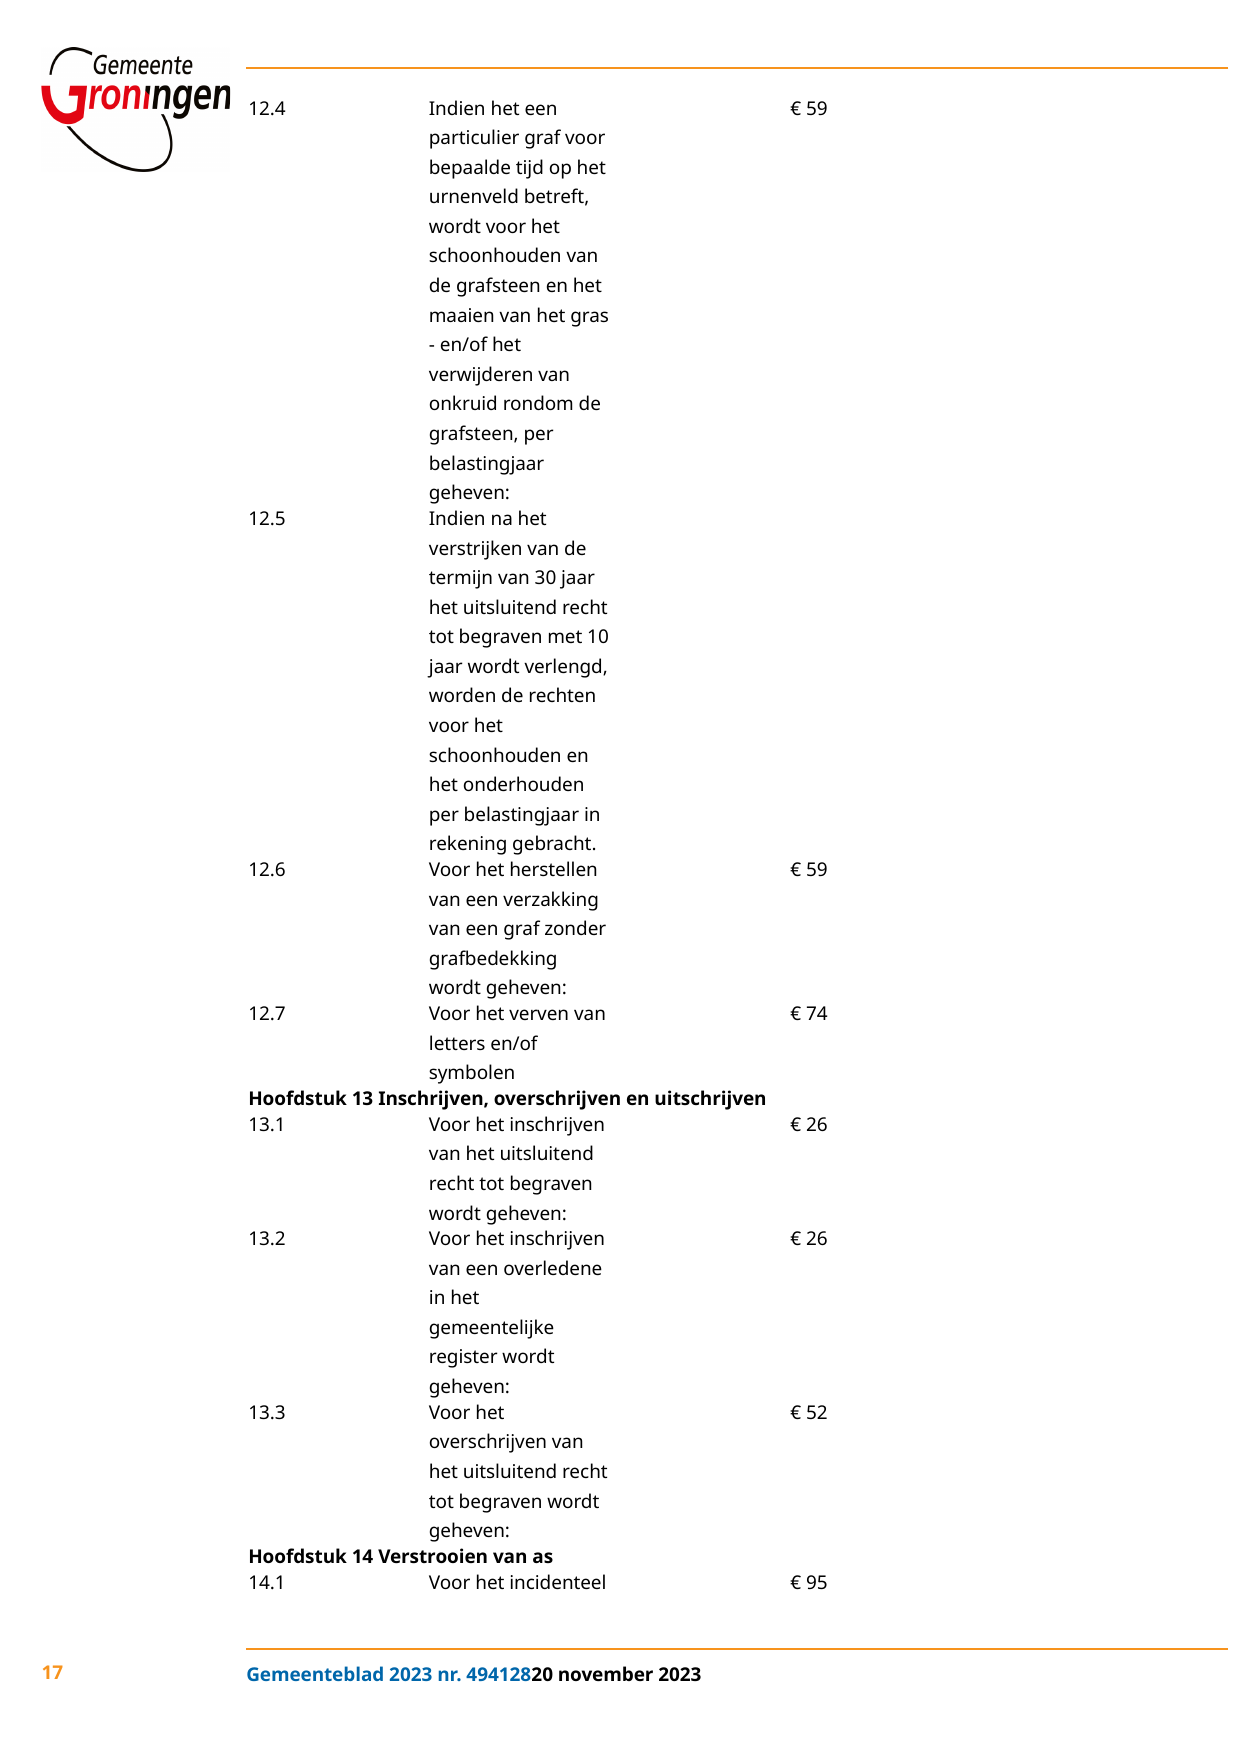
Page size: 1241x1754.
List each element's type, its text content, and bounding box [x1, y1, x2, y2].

table_cell 13.1 [248, 1111, 429, 1225]
table_cell Voor het overschrijven van het uitsluitend recht tot begraven wordt geheven: [429, 1399, 609, 1543]
table_cell [609, 1399, 790, 1543]
table_cell [609, 505, 971, 856]
table_cell [609, 856, 790, 1000]
table_cell 13.2 [248, 1225, 429, 1399]
table_cell 12.6 [248, 856, 429, 1000]
table_cell € 26 [790, 1225, 971, 1399]
table_cell [609, 1111, 790, 1225]
table_cell 12.5 [248, 505, 429, 856]
table_cell Indien na het verstrijken van de termijn van 30 jaar het uitsluitend recht tot begraven met 10 jaar wordt verlengd, worden de rechten voor het schoonhouden en het onderhouden per belastingjaar in rekening gebracht. [429, 505, 609, 856]
table_cell Voor het herstellen van een verzakking van een graf zonder grafbedekking wordt geheven: [429, 856, 609, 1000]
table_cell 12.4 [248, 95, 429, 505]
table_cell Indien het een particulier graf voor bepaalde tijd op het urnenveld betreft, wordt voor het schoonhouden van de grafsteen en het maaien van het gras - en/of het verwijderen van onkruid rondom de grafsteen, per belastingjaar geheven: [429, 95, 609, 505]
table_cell [609, 1000, 790, 1085]
table_cell [609, 1225, 790, 1399]
table_cell € 74 [790, 1000, 971, 1085]
table_cell € 52 [790, 1399, 971, 1543]
table_cell Voor het inschrijven van het uitsluitend recht tot begraven wordt geheven: [429, 1111, 609, 1225]
table_cell 12.7 [248, 1000, 429, 1085]
table_cell Voor het inschrijven van een overledene in het gemeentelijke register wordt geheven: [429, 1225, 609, 1399]
picture [41, 47, 231, 172]
table_cell [609, 1569, 790, 1594]
table_cell € 59 [790, 95, 971, 505]
table_cell 14.1 [248, 1569, 429, 1594]
table_cell Hoofdstuk 13 Inschrijven, overschrijven en uitschrijven [248, 1085, 971, 1111]
table_cell € 95 [790, 1569, 971, 1594]
table_cell € 59 [790, 856, 971, 1000]
table_cell 13.3 [248, 1399, 429, 1543]
table_cell [609, 95, 790, 505]
table_cell € 26 [790, 1111, 971, 1225]
table_cell Voor het incidenteel [429, 1569, 609, 1594]
table_cell Voor het verven van letters en/of symbolen [429, 1000, 609, 1085]
table_cell Hoofdstuk 14 Verstrooien van as [248, 1543, 971, 1569]
